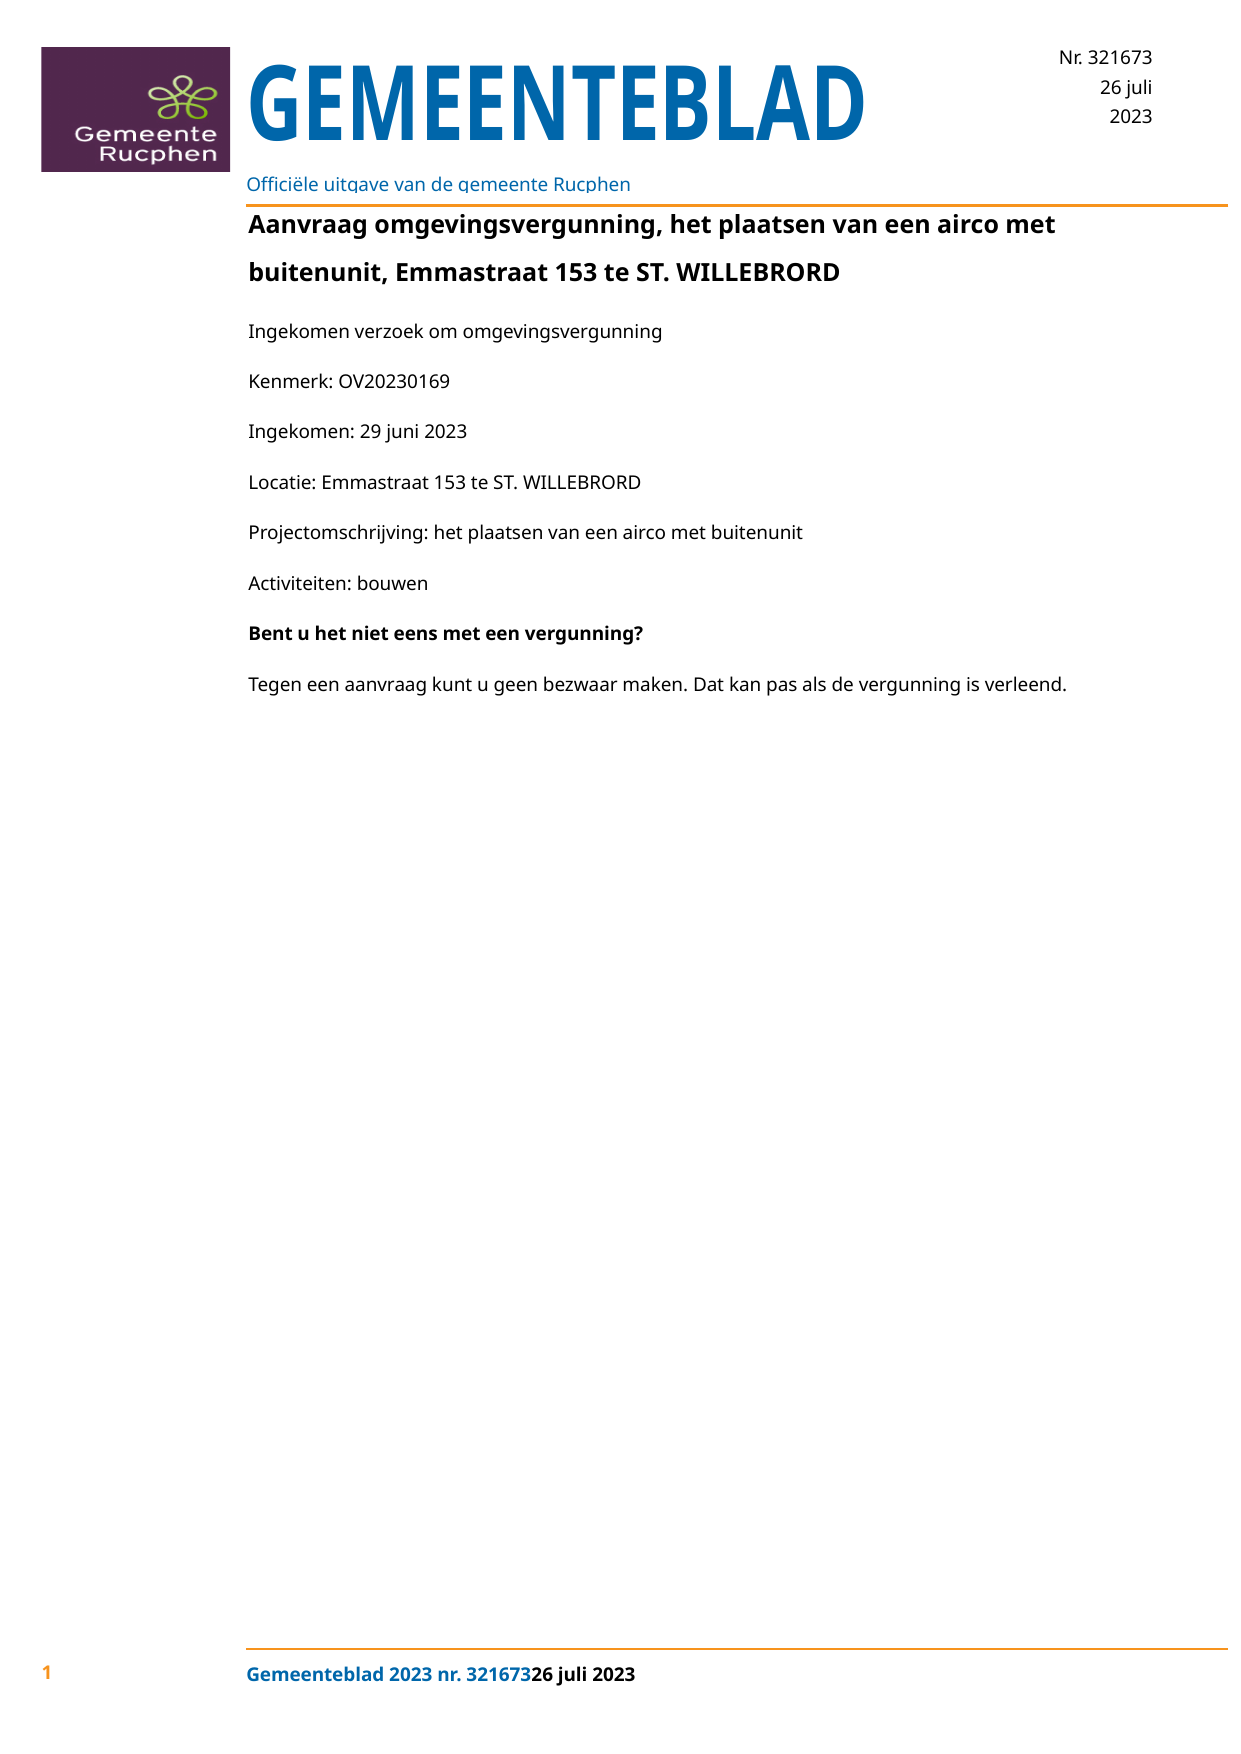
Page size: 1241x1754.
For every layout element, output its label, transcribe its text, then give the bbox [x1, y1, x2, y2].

text Projectomschrijving: het plaatsen van een airco met buitenunit [248, 519, 1152, 545]
text Ingekomen: 29 juni 2023 [248, 419, 1152, 444]
text Ingekomen verzoek om omgevingsvergunning [248, 318, 1152, 344]
text Kenmerk: OV20230169 [248, 368, 1152, 394]
text Activiteiten: bouwen [248, 570, 1152, 596]
text Bent u het niet eens met een vergunning? [248, 620, 1152, 646]
text Aanvraag omgevingsvergunning, het plaatsen van een airco met buitenunit, Emmastraat 153 te ST. WILLEBRORD [248, 207, 1152, 288]
picture [41, 47, 231, 172]
text Tegen een aanvraag kunt u geen bezwaar maken. Dat kan pas als de vergunning is verleend. [248, 671, 1152, 697]
text Locatie: Emmastraat 153 te ST. WILLEBRORD [248, 469, 1152, 495]
